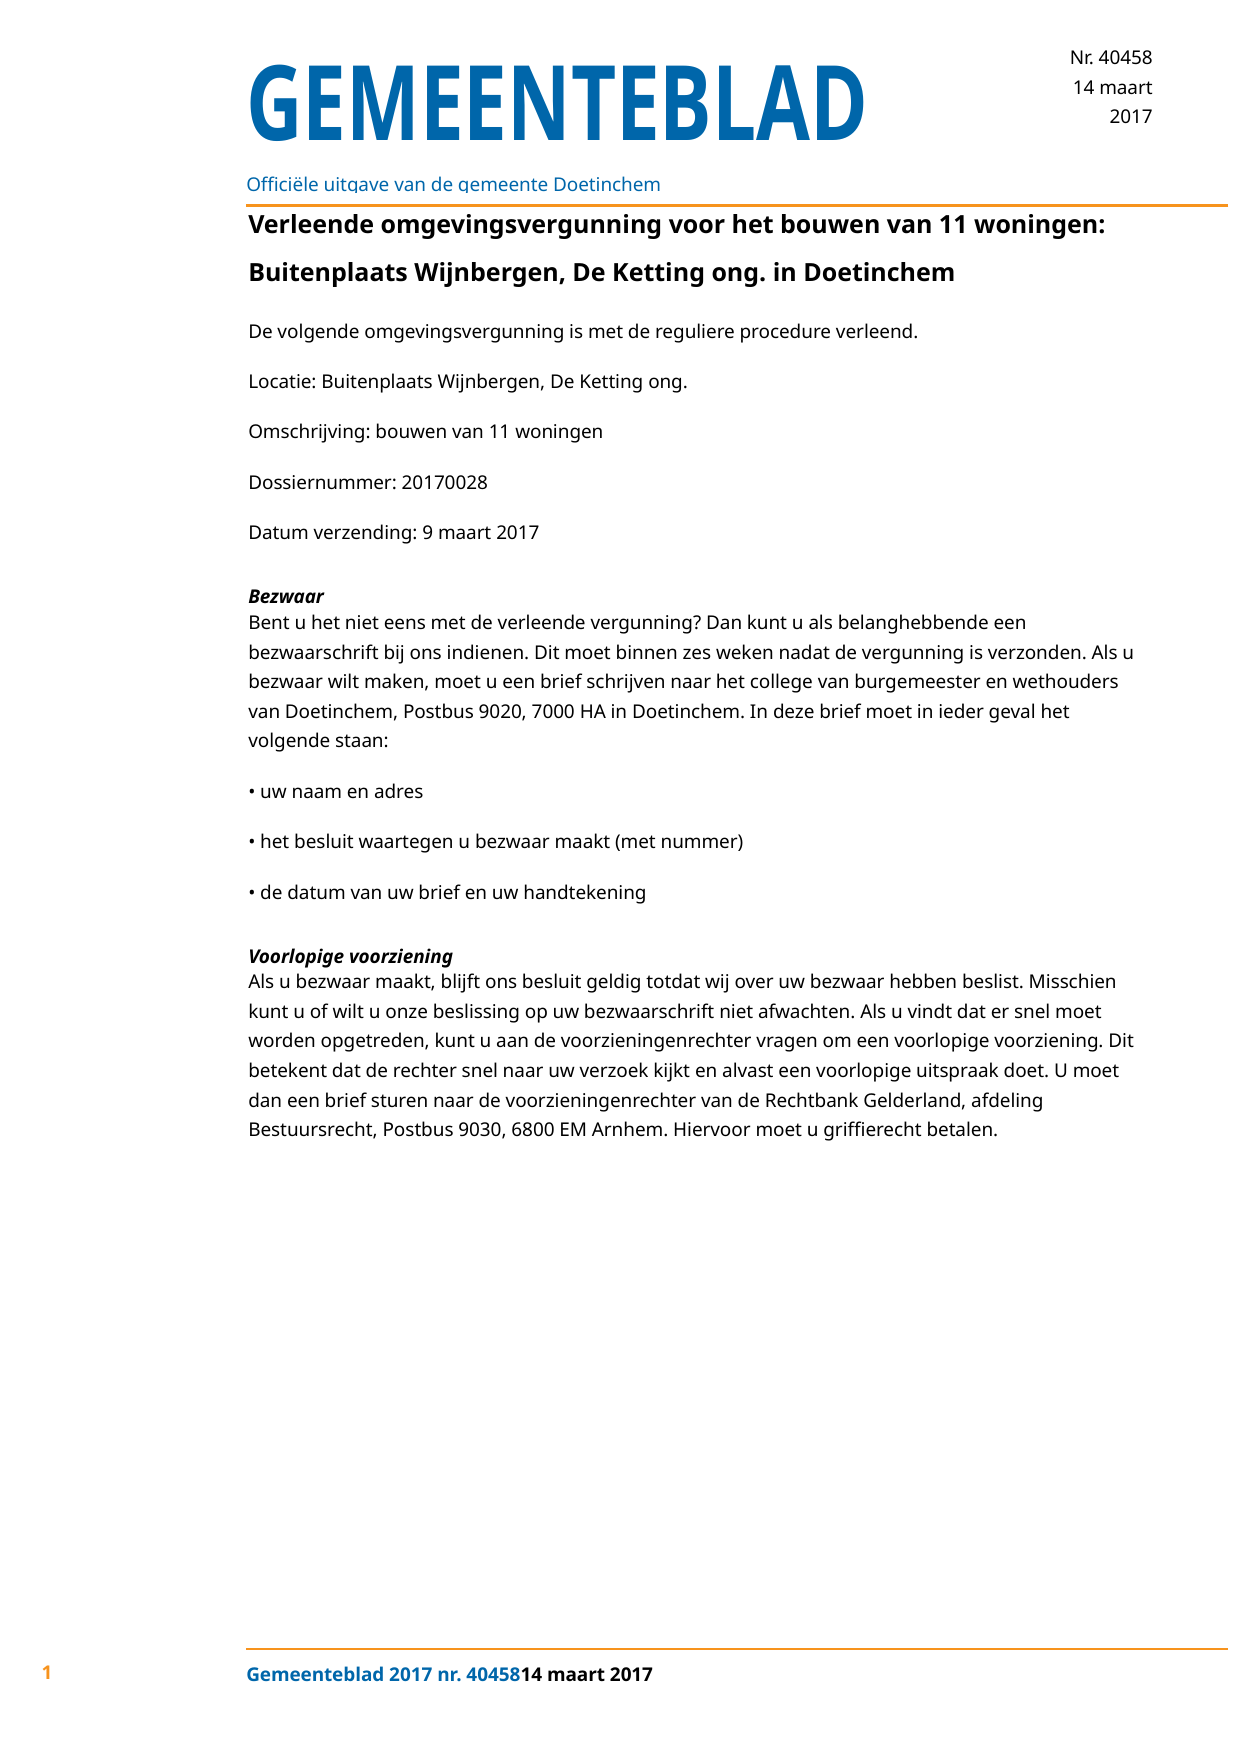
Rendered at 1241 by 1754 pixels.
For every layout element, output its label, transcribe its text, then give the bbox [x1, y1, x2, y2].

text De volgende omgevingsvergunning is met de reguliere procedure verleend. [248, 318, 1152, 344]
text Locatie: Buitenplaats Wijnbergen, De Ketting ong. [248, 368, 1152, 394]
text • de datum van uw brief en uw handtekening [248, 879, 1152, 904]
text Bent u het niet eens met de verleende vergunning? Dan kunt u als belanghebbende een bezwaarschrift bij ons indienen. Dit moet binnen zes weken nadat de vergunning is verzonden. Als u bezwaar wilt maken, moet u een brief schrijven naar het college van burgemeester en wethouders van Doetinchem, Postbus 9020, 7000 HA in Doetinchem. In deze brief moet in ieder geval het volgende staan: [248, 609, 1152, 753]
text Datum verzending: 9 maart 2017 [248, 519, 1152, 545]
text Omschrijving: bouwen van 11 woningen [248, 419, 1152, 444]
text • uw naam en adres [248, 778, 1152, 804]
text Bezwaar [248, 583, 1152, 609]
picture [41, 47, 231, 172]
text Dossiernummer: 20170028 [248, 469, 1152, 495]
text Verleende omgevingsvergunning voor het bouwen van 11 woningen: Buitenplaats Wijnbergen, De Ketting ong. in Doetinchem [248, 207, 1152, 288]
text • het besluit waartegen u bezwaar maakt (met nummer) [248, 828, 1152, 854]
text Voorlopige voorziening [248, 943, 1152, 968]
text Als u bezwaar maakt, blijft ons besluit geldig totdat wij over uw bezwaar hebben beslist. Misschien kunt u of wilt u onze beslissing op uw bezwaarschrift niet afwachten. Als u vindt dat er snel moet worden opgetreden, kunt u aan de voorzieningenrechter vragen om een voorlopige voorziening. Dit betekent dat de rechter snel naar uw verzoek kijkt en alvast een voorlopige uitspraak doet. U moet dan een brief sturen naar de voorzieningenrechter van de Rechtbank Gelderland, afdeling Bestuursrecht, Postbus 9030, 6800 EM Arnhem. Hiervoor moet u griffierecht betalen. [248, 968, 1152, 1142]
